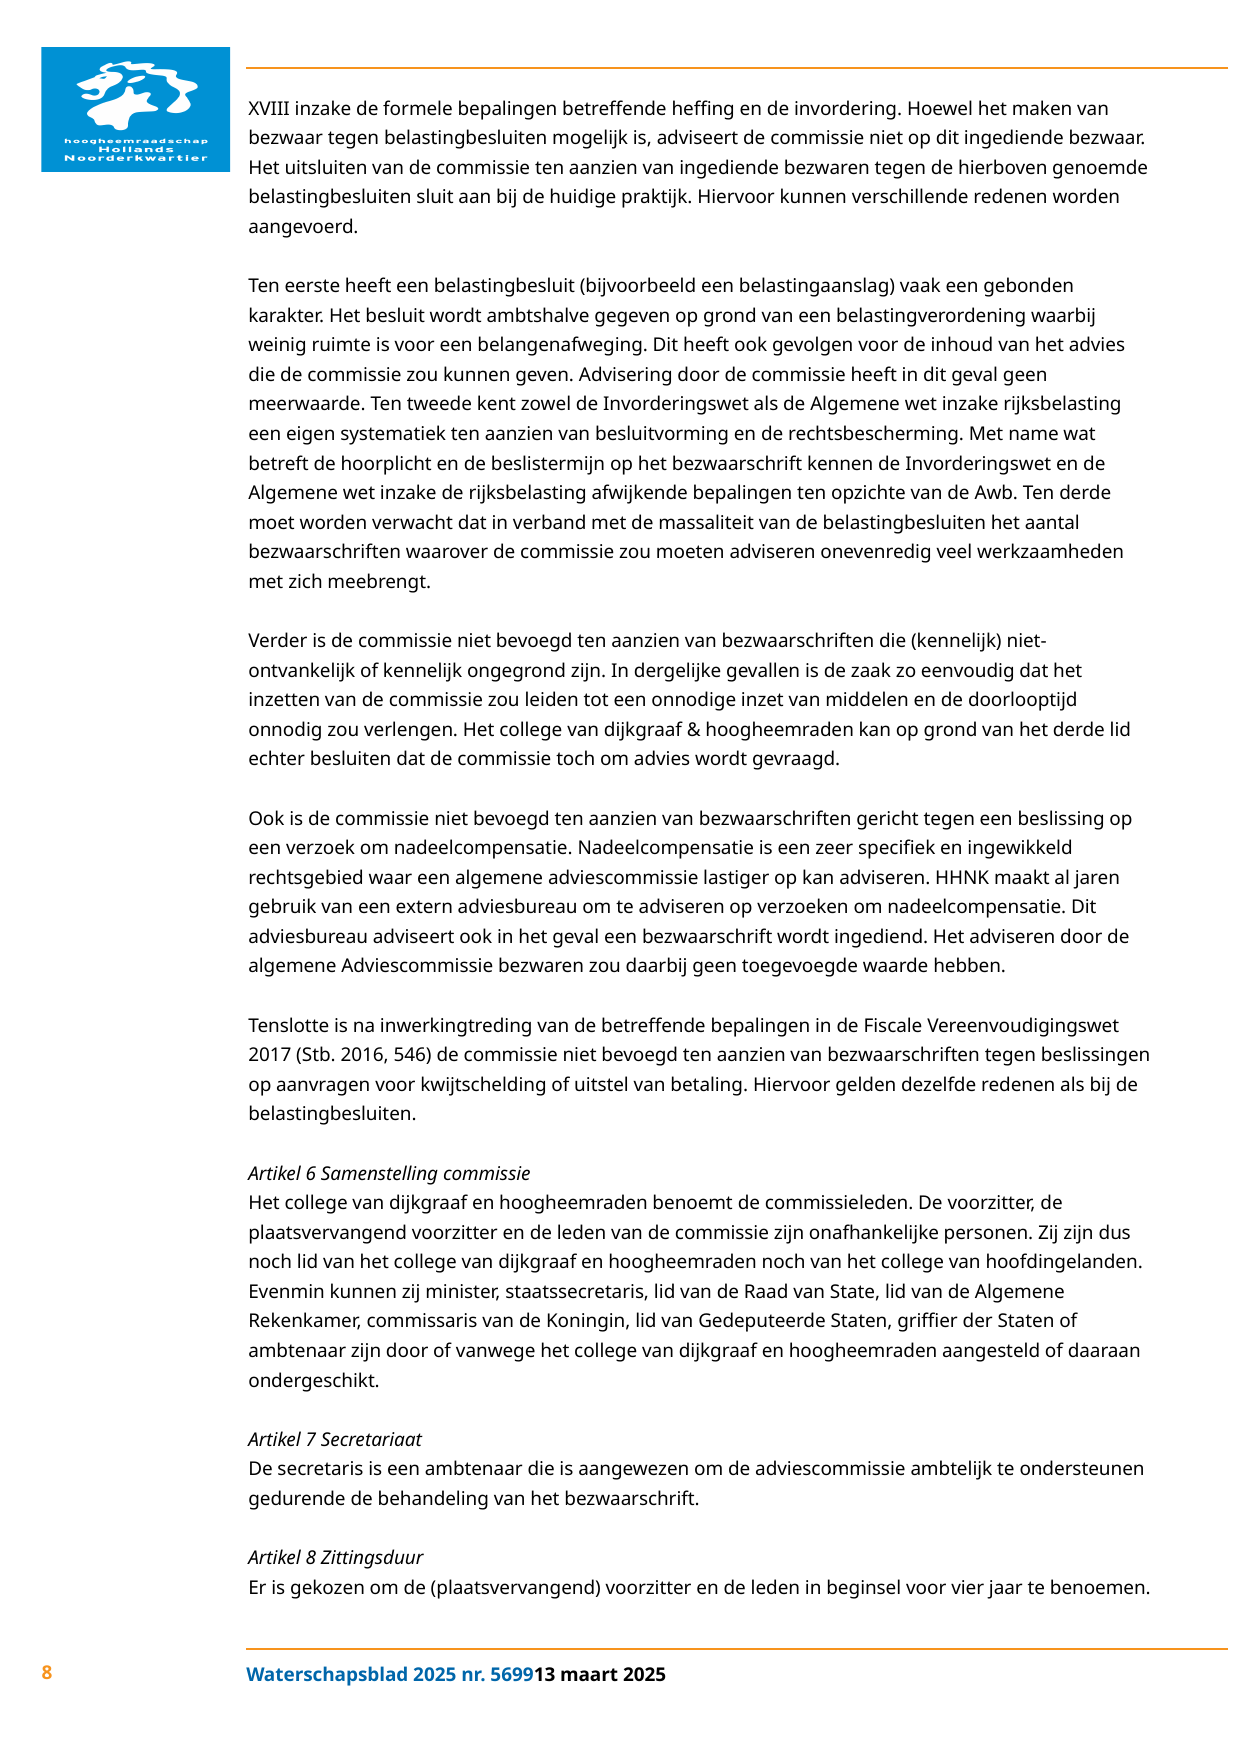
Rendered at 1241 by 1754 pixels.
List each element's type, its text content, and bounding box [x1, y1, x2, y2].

picture [118, 62, 197, 112]
text Artikel 6 Samenstelling commissie [248, 1160, 1152, 1186]
text Verder is de commissie niet bevoegd ten aanzien van bezwaarschriften die (kennelijk) niet-ontvankelijk of kennelijk ongegrond zijn. In dergelijke gevallen is de zaak zo eenvoudig dat het inzetten van de commissie zou leiden tot een onnodige inzet van middelen en de doorlooptijd onnodig zou verlengen. Het college van dijkgraaf & hoogheemraden kan op grond van het derde lid echter besluiten dat de commissie toch om advies wordt gevraagd. [248, 627, 1152, 771]
text De secretaris is een ambtenaar die is aangewezen om de adviescommissie ambtelijk te ondersteunen gedurende de behandeling van het bezwaarschrift. [248, 1456, 1152, 1511]
text Artikel 7 Secretariaat [248, 1426, 1152, 1452]
picture [78, 64, 122, 99]
text Artikel 8 Zittingsduur [248, 1544, 1152, 1570]
text Het college van dijkgraaf en hoogheemraden benoemt de commissieleden. De voorzitter, de plaatsvervangend voorzitter en de leden van de commissie zijn onafhankelijke personen. Zij zijn dus noch lid van het college van dijkgraaf en hoogheemraden noch van het college van hoofdingelanden. Evenmin kunnen zij minister, staatssecretaris, lid van de Raad van State, lid van de Algemene Rekenkamer, commissaris van de Koningin, lid van Gedeputeerde Staten, griffier der Staten of ambtenaar zijn door of vanwege het college van dijkgraaf en hoogheemraden aangesteld of daaraan ondergeschikt. [248, 1189, 1152, 1393]
text Tenslotte is na inwerkingtreding van de betreffende bepalingen in de Fiscale Vereenvoudigingswet 2017 (Stb. 2016, 546) de commissie niet bevoegd ten aanzien van bezwaarschriften tegen beslissingen op aanvragen voor kwijtschelding of uitstel van betaling. Hiervoor gelden dezelfde redenen als bij de belastingbesluiten. [248, 1012, 1152, 1126]
picture [88, 87, 157, 130]
text XVIII inzake de formele bepalingen betreffende heffing en de invordering. Hoewel het maken van bezwaar tegen belastingbesluiten mogelijk is, adviseert de commissie niet op dit ingediende bezwaar. Het uitsluiten van de commissie ten aanzien van ingediende bezwaren tegen de hierboven genoemde belastingbesluiten sluit aan bij de huidige praktijk. Hiervoor kunnen verschillende redenen worden aangevoerd. [248, 95, 1152, 239]
text Ook is de commissie niet bevoegd ten aanzien van bezwaarschriften gericht tegen een beslissing op een verzoek om nadeelcompensatie. Nadeelcompensatie is een zeer specifiek en ingewikkeld rechtsgebied waar een algemene adviescommissie lastiger op kan adviseren. HHNK maakt al jaren gebruik van een extern adviesbureau om te adviseren op verzoeken om nadeelcompensatie. Dit adviesbureau adviseert ook in het geval een bezwaarschrift wordt ingediend. Het adviseren door de algemene Adviescommissie bezwaren zou daarbij geen toegevoegde waarde hebben. [248, 805, 1152, 978]
text Er is gekozen om de (plaatsvervangend) voorzitter en de leden in beginsel voor vier jaar te benoemen. [248, 1574, 1152, 1600]
text Ten eerste heeft een belastingbesluit (bijvoorbeeld een belastingaanslag) vaak een gebonden karakter. Het besluit wordt ambtshalve gegeven op grond van een belastingverordening waarbij weinig ruimte is voor een belangenafweging. Dit heeft ook gevolgen voor de inhoud van het advies die de commissie zou kunnen geven. Advisering door de commissie heeft in dit geval geen meerwaarde. Ten tweede kent zowel de Invorderingswet als de Algemene wet inzake rijksbelasting een eigen systematiek ten aanzien van besluitvorming en de rechtsbescherming. Met name wat betreft de hoorplicht en de beslistermijn op het bezwaarschrift kennen de Invorderingswet en de Algemene wet inzake de rijksbelasting afwijkende bepalingen ten opzichte van de Awb. Ten derde moet worden verwacht dat in verband met de massaliteit van de belastingbesluiten het aantal bezwaarschriften waarover de commissie zou moeten adviseren onevenredig veel werkzaamheden met zich meebrengt. [248, 272, 1152, 594]
picture [129, 76, 144, 82]
